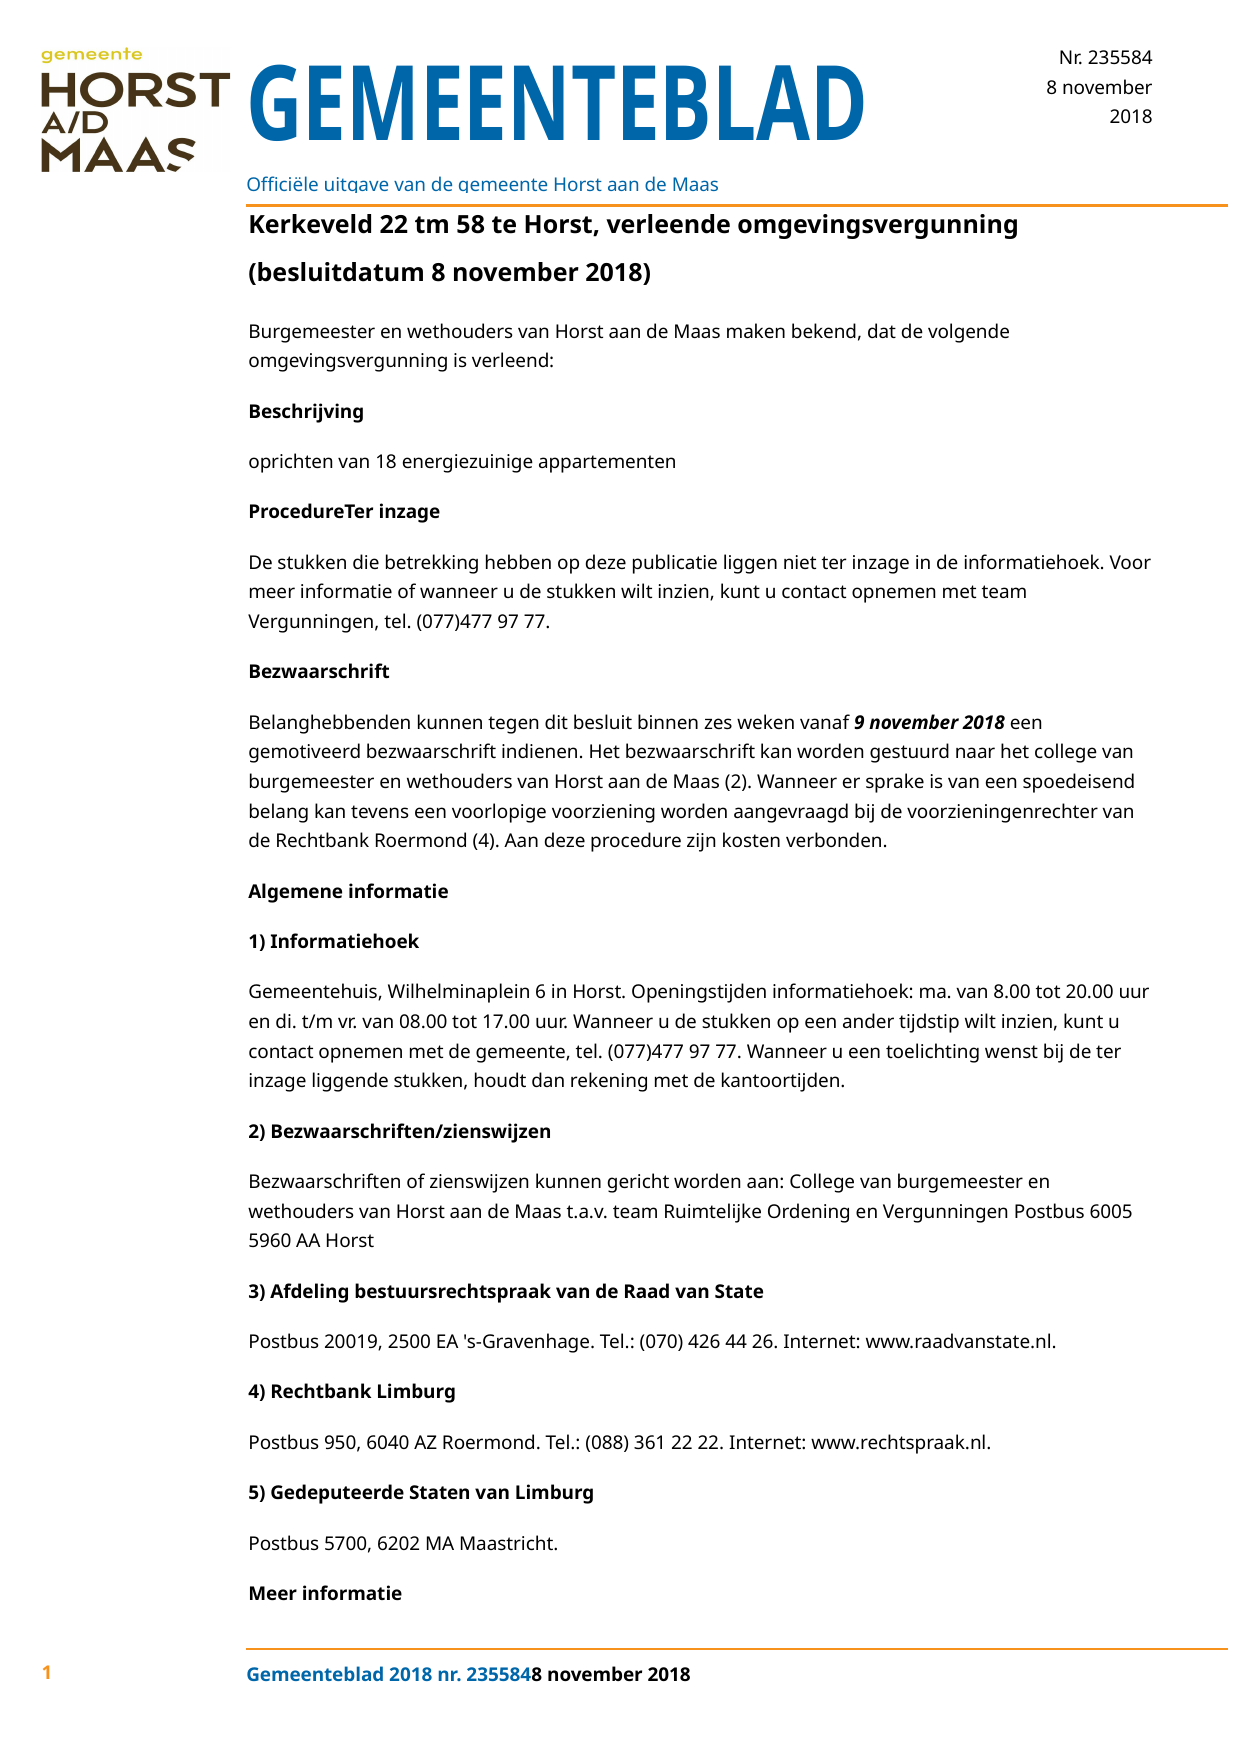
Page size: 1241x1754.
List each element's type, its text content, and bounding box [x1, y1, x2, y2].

text Postbus 20019, 2500 EA 's-Gravenhage. Tel.: (070) 426 44 26. Internet: www.raadvanstate.nl. [248, 1328, 1152, 1354]
text Kerkeveld 22 tm 58 te Horst, verleende omgevingsvergunning (besluitdatum 8 november 2018) [248, 207, 1152, 288]
text Belanghebbenden kunnen tegen dit besluit binnen zes weken vanaf 9 november 2018 een gemotiveerd bezwaarschrift indienen. Het bezwaarschrift kan worden gestuurd naar het college van burgemeester en wethouders van Horst aan de Maas (2). Wanneer er sprake is van een spoedeisend belang kan tevens een voorlopige voorziening worden aangevraagd bij de voorzieningenrechter van de Rechtbank Roermond (4). Aan deze procedure zijn kosten verbonden. [248, 709, 1152, 853]
text 4) Rechtbank Limburg [248, 1379, 1152, 1404]
text Algemene informatie [248, 878, 1152, 904]
picture [41, 47, 231, 172]
text ProcedureTer inzage [248, 499, 1152, 524]
text 5) Gedeputeerde Staten van Limburg [248, 1479, 1152, 1505]
text 2) Bezwaarschriften/zienswijzen [248, 1118, 1152, 1144]
text Burgemeester en wethouders van Horst aan de Maas maken bekend, dat de volgende omgevingsvergunning is verleend: [248, 318, 1152, 373]
text Postbus 5700, 6202 MA Maastricht. [248, 1530, 1152, 1556]
text Beschrijving [248, 398, 1152, 424]
text oprichten van 18 energiezuinige appartementen [248, 448, 1152, 474]
text Postbus 950, 6040 AZ Roermond. Tel.: (088) 361 22 22. Internet: www.rechtspraak.nl. [248, 1429, 1152, 1455]
text De stukken die betrekking hebben op deze publicatie liggen niet ter inzage in de informatiehoek. Voor meer informatie of wanneer u de stukken wilt inzien, kunt u contact opnemen met team Vergunningen, tel. (077)477 97 77. [248, 549, 1152, 634]
text Bezwaarschrift [248, 659, 1152, 684]
text Meer informatie [248, 1580, 1152, 1606]
text 1) Informatiehoek [248, 928, 1152, 954]
text 3) Afdeling bestuursrechtspraak van de Raad van State [248, 1278, 1152, 1304]
text Gemeentehuis, Wilhelminaplein 6 in Horst. Openingstijden informatiehoek: ma. van 8.00 tot 20.00 uur en di. t/m vr. van 08.00 tot 17.00 uur. Wanneer u de stukken op een ander tijdstip wilt inzien, kunt u contact opnemen met de gemeente, tel. (077)477 97 77. Wanneer u een toelichting wenst bij de ter inzage liggende stukken, houdt dan rekening met de kantoortijden. [248, 979, 1152, 1093]
text Bezwaarschriften of zienswijzen kunnen gericht worden aan: College van burgemeester en wethouders van Horst aan de Maas t.a.v. team Ruimtelijke Ordening en Vergunningen Postbus 6005 5960 AA Horst [248, 1168, 1152, 1253]
